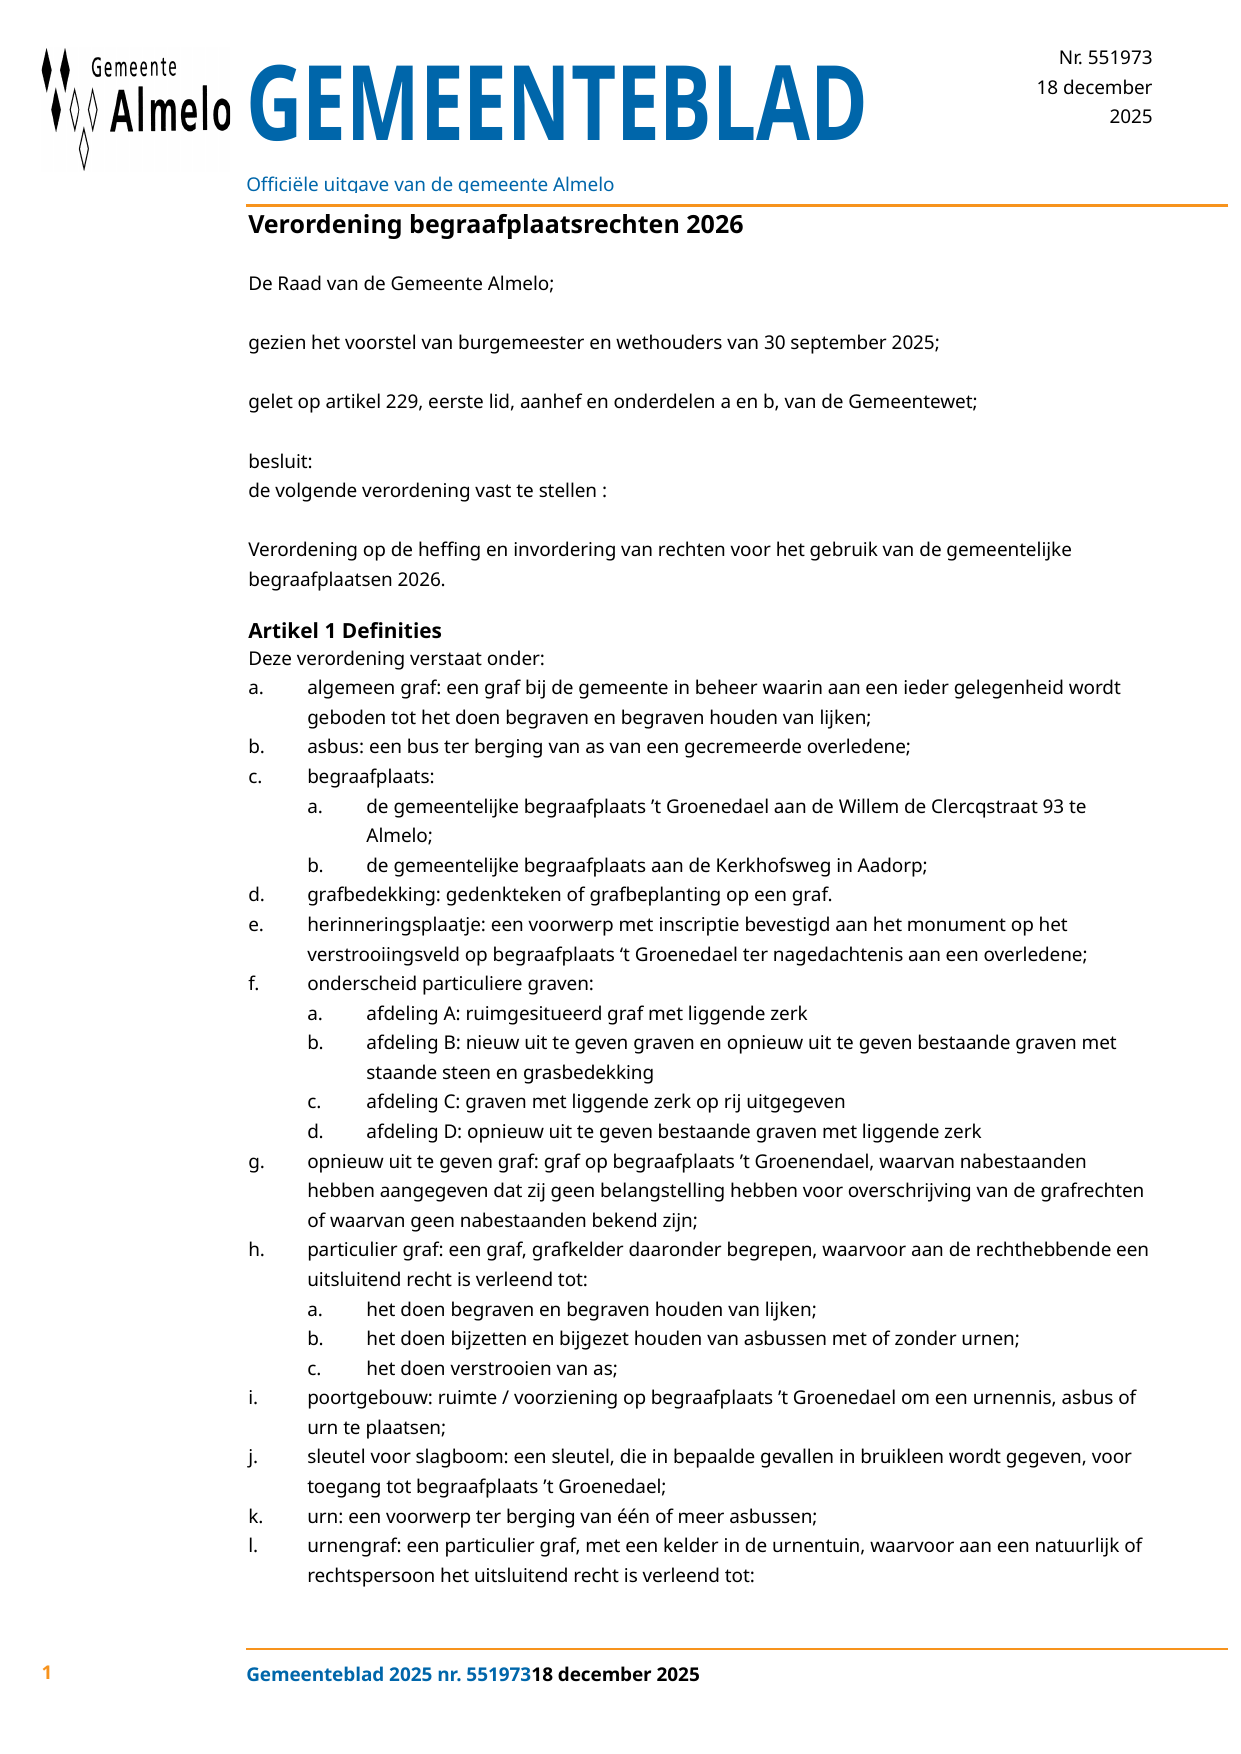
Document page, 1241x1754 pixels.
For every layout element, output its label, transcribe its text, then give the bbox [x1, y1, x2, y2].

list particulier graf: een graf, grafkelder daaronder begrepen, waarvoor aan de rechthebbende een uitsluitend recht is verleend tot: [248, 1237, 1152, 1292]
text gelet op artikel 229, eerste lid, aanhef en onderdelen a en b, van de Gemeentewet; [248, 389, 1152, 414]
list urnengraf: een particulier graf, met een kelder in de urnentuin, waarvoor aan een natuurlijk of rechtspersoon het uitsluitend recht is verleend tot: [248, 1532, 1152, 1588]
text Deze verordening verstaat onder: [248, 645, 1152, 671]
list poortgebouw: ruimte / voorziening op begraafplaats ’t Groenedael om een urnennis, asbus of urn te plaatsen; [248, 1384, 1152, 1440]
list afdeling D: opnieuw uit te geven bestaande graven met liggende zerk [307, 1118, 1152, 1144]
text Verordening begraafplaatsrechten 2026 [248, 207, 1152, 241]
list het doen begraven en begraven houden van lijken; [307, 1296, 1152, 1322]
list algemeen graf: een graf bij de gemeente in beheer waarin aan een ieder gelegenheid wordt geboden tot het doen begraven en begraven houden van lijken; [248, 674, 1152, 730]
list afdeling B: nieuw uit te geven graven en opnieuw uit te geven bestaande graven met staande steen en grasbedekking [307, 1029, 1152, 1085]
text de volgende verordening vast te stellen : [248, 477, 1152, 503]
list opnieuw uit te geven graf: graf op begraafplaats ’t Groenendael, waarvan nabestaanden hebben aangegeven dat zij geen belangstelling hebben voor overschrijving van de grafrechten of waarvan geen nabestaanden bekend zijn; [248, 1148, 1152, 1233]
text Artikel 1 Definities [248, 617, 1152, 645]
list afdeling C: graven met liggende zerk op rij uitgegeven [307, 1089, 1152, 1114]
text De Raad van de Gemeente Almelo; [248, 270, 1152, 296]
picture [41, 47, 231, 172]
list afdeling A: ruimgesitueerd graf met liggende zerk [307, 1000, 1152, 1026]
list begraafplaats: [248, 763, 1152, 789]
text gezien het voorstel van burgemeester en wethouders van 30 september 2025; [248, 329, 1152, 355]
list het doen verstrooien van as; [307, 1355, 1152, 1381]
list asbus: een bus ter berging van as van een gecremeerde overledene; [248, 734, 1152, 759]
text Verordening op de heffing en invordering van rechten voor het gebruik van de gemeentelijke begraafplaatsen 2026. [248, 537, 1152, 592]
list herinneringsplaatje: een voorwerp met inscriptie bevestigd aan het monument op het verstrooiingsveld op begraafplaats ‘t Groenedael ter nagedachtenis aan een overledene; [248, 911, 1152, 967]
list sleutel voor slagboom: een sleutel, die in bepaalde gevallen in bruikleen wordt gegeven, voor toegang tot begraafplaats ’t Groenedael; [248, 1444, 1152, 1499]
list grafbedekking: gedenkteken of grafbeplanting op een graf. [248, 882, 1152, 907]
list onderscheid particuliere graven: [248, 970, 1152, 996]
text besluit: [248, 448, 1152, 473]
list urn: een voorwerp ter berging van één of meer asbussen; [248, 1503, 1152, 1529]
list de gemeentelijke begraafplaats ’t Groenedael aan de Willem de Clercqstraat 93 te Almelo; [307, 793, 1152, 848]
list het doen bijzetten en bijgezet houden van asbussen met of zonder urnen; [307, 1325, 1152, 1351]
list de gemeentelijke begraafplaats aan de Kerkhofsweg in Aadorp; [307, 852, 1152, 878]
